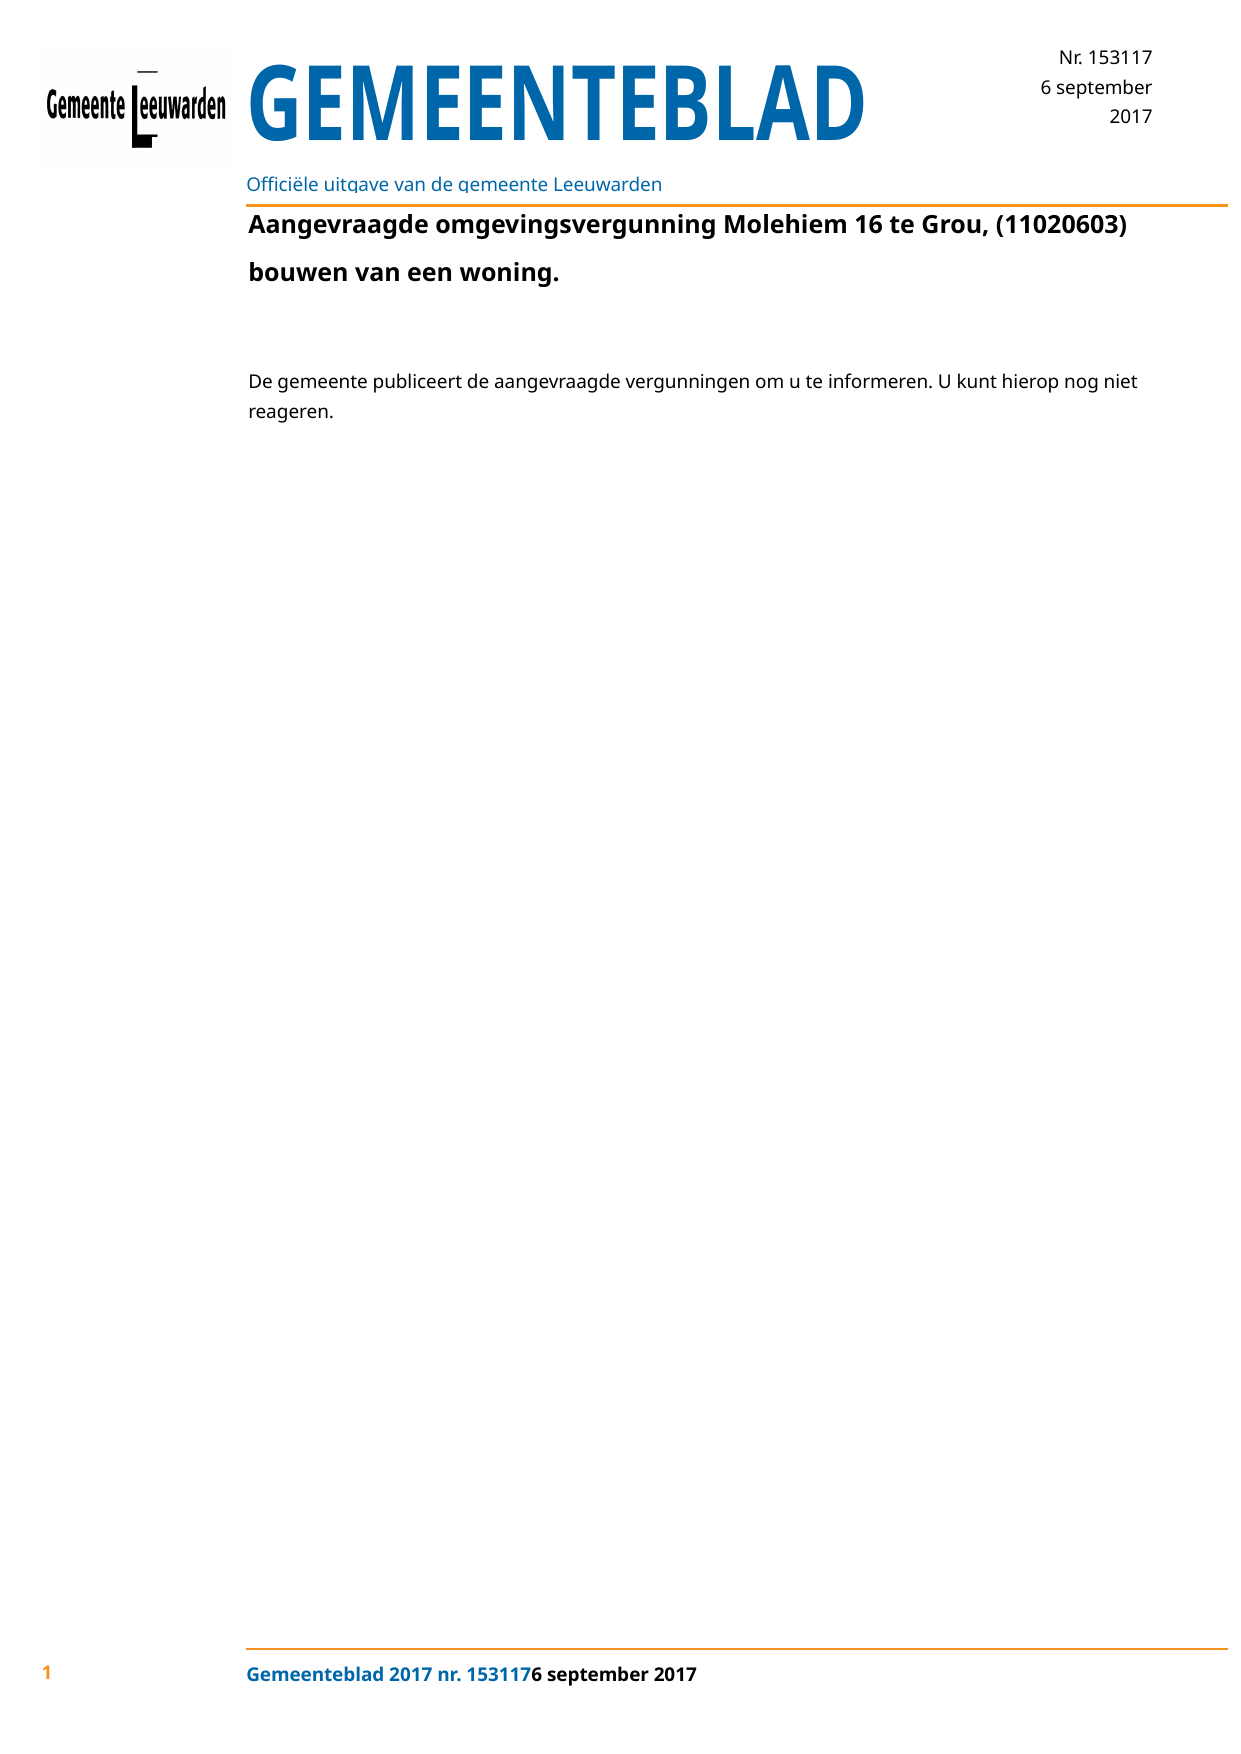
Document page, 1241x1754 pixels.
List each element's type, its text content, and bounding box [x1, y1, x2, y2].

picture [41, 47, 231, 172]
text De gemeente publiceert de aangevraagde vergunningen om u te informeren. U kunt hierop nog niet reageren. [248, 368, 1152, 424]
text Aangevraagde omgevingsvergunning Molehiem 16 te Grou, (11020603) bouwen van een woning. [248, 207, 1152, 288]
